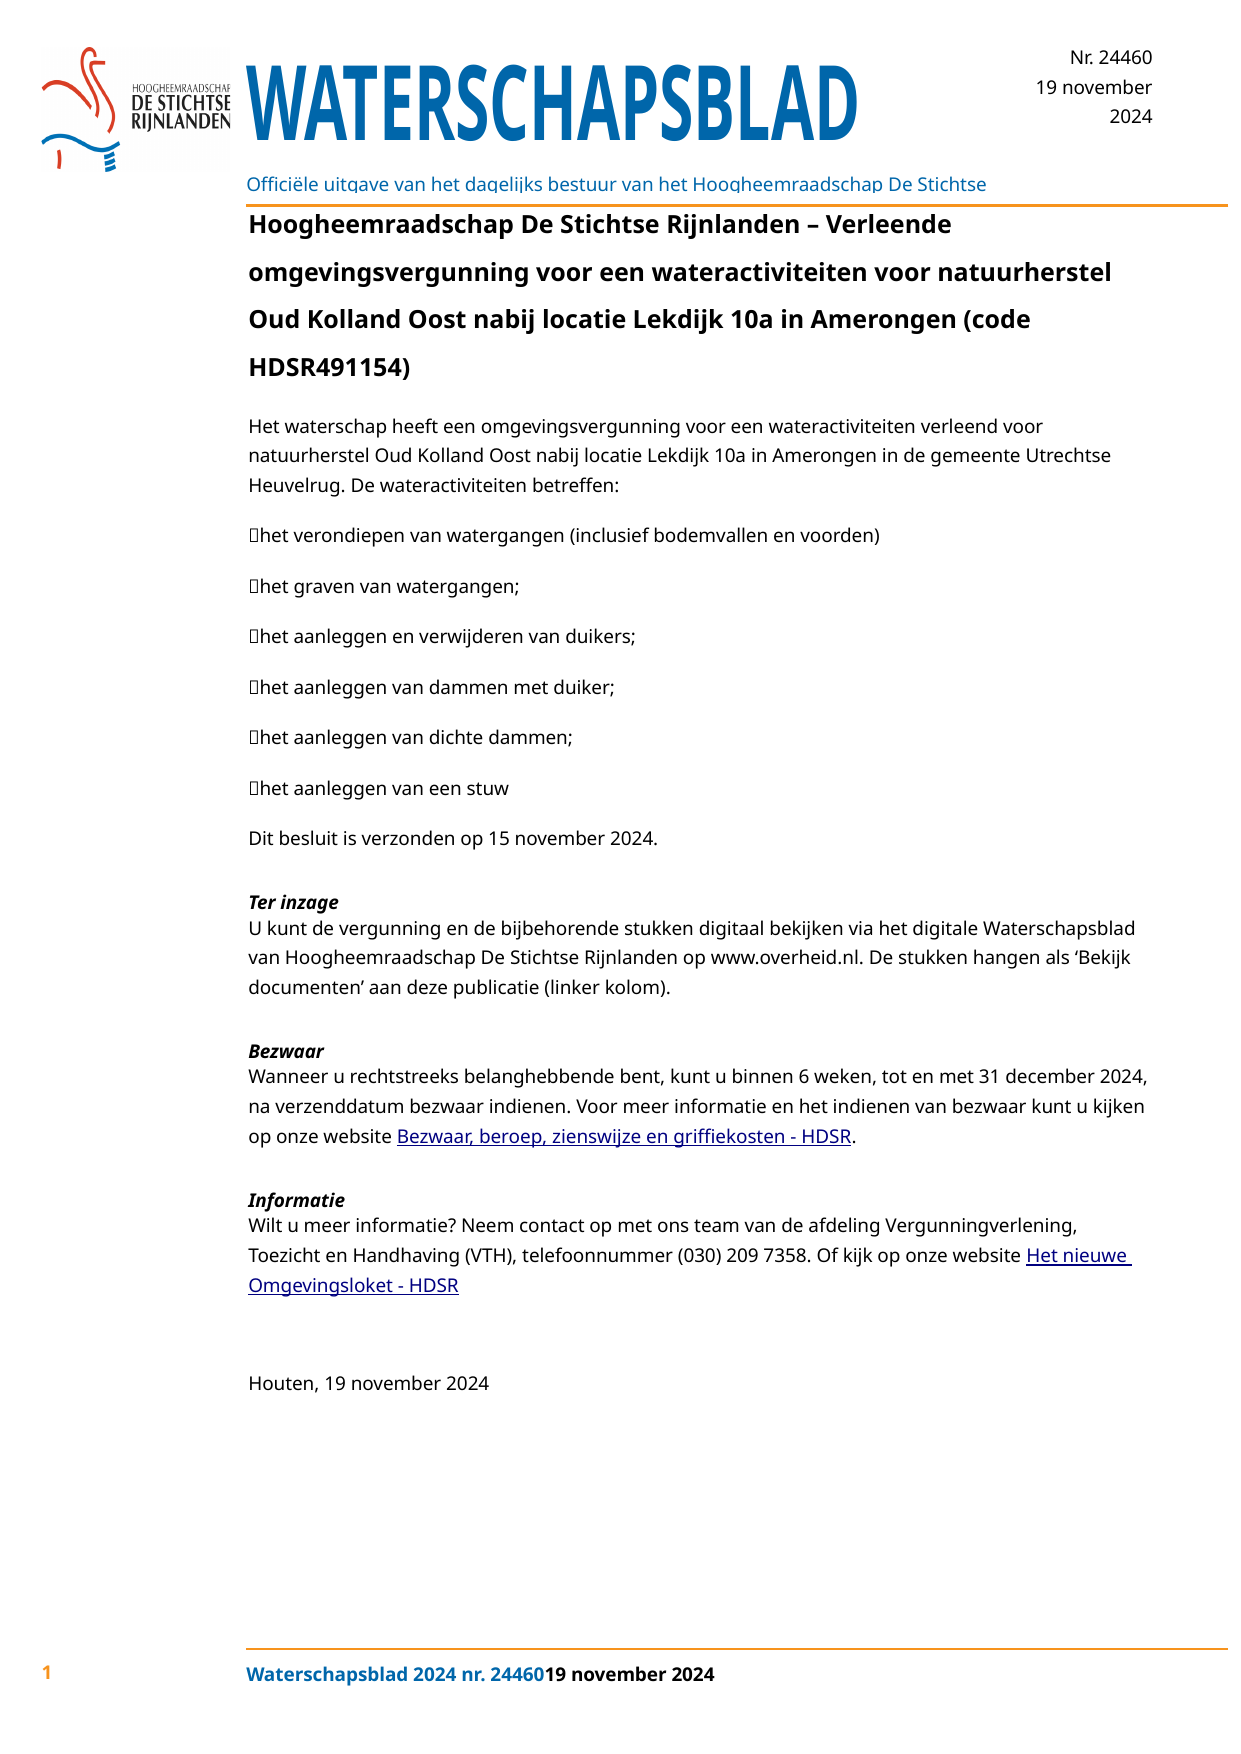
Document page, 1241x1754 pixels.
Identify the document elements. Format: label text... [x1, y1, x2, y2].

text U kunt de vergunning en de bijbehorende stukken digitaal bekijken via het digitale Waterschapsblad van Hoogheemraadschap De Stichtse Rijnlanden op www.overheid.nl. De stukken hangen als ‘Bekijk documenten’ aan deze publicatie (linker kolom). [248, 915, 1152, 1000]
text Hoogheemraadschap De Stichtse Rijnlanden – Verleende omgevingsvergunning voor een wateractiviteiten voor natuurherstel Oud Kolland Oost nabij locatie Lekdijk 10a in Amerongen (code HDSR491154) [248, 207, 1152, 384]
text Wilt u meer informatie? Neem contact op met ons team van de afdeling Vergunningverlening, Toezicht en Handhaving (VTH), telefoonnummer (030) 209 7358. Of kijk op onze website Het nieuwe Omgevingsloket - HDSR [248, 1213, 1152, 1297]
text het aanleggen van dichte dammen; [248, 724, 1152, 750]
text Bezwaar [248, 1038, 1152, 1064]
text Wanneer u rechtstreeks belanghebbende bent, kunt u binnen 6 weken, tot en met 31 december 2024, na verzenddatum bezwaar indienen. Voor meer informatie en het indienen van bezwaar kunt u kijken op onze website Bezwaar, beroep, zienswijze en griffiekosten - HDSR. [248, 1064, 1152, 1149]
text Het waterschap heeft een omgevingsvergunning voor een wateractiviteiten verleend voor natuurherstel Oud Kolland Oost nabij locatie Lekdijk 10a in Amerongen in de gemeente Utrechtse Heuvelrug. De wateractiviteiten betreffen: [248, 413, 1152, 498]
text het verondiepen van watergangen (inclusief bodemvallen en voorden) [248, 523, 1152, 548]
text Houten, 19 november 2024 [248, 1370, 1152, 1396]
text Informatie [248, 1187, 1152, 1213]
text Ter inzage [248, 889, 1152, 915]
text het aanleggen en verwijderen van duikers; [248, 623, 1152, 649]
text Dit besluit is verzonden op 15 november 2024. [248, 825, 1152, 851]
text het graven van watergangen; [248, 573, 1152, 599]
text het aanleggen van dammen met duiker; [248, 674, 1152, 700]
picture [41, 47, 231, 172]
text het aanleggen van een stuw [248, 775, 1152, 801]
